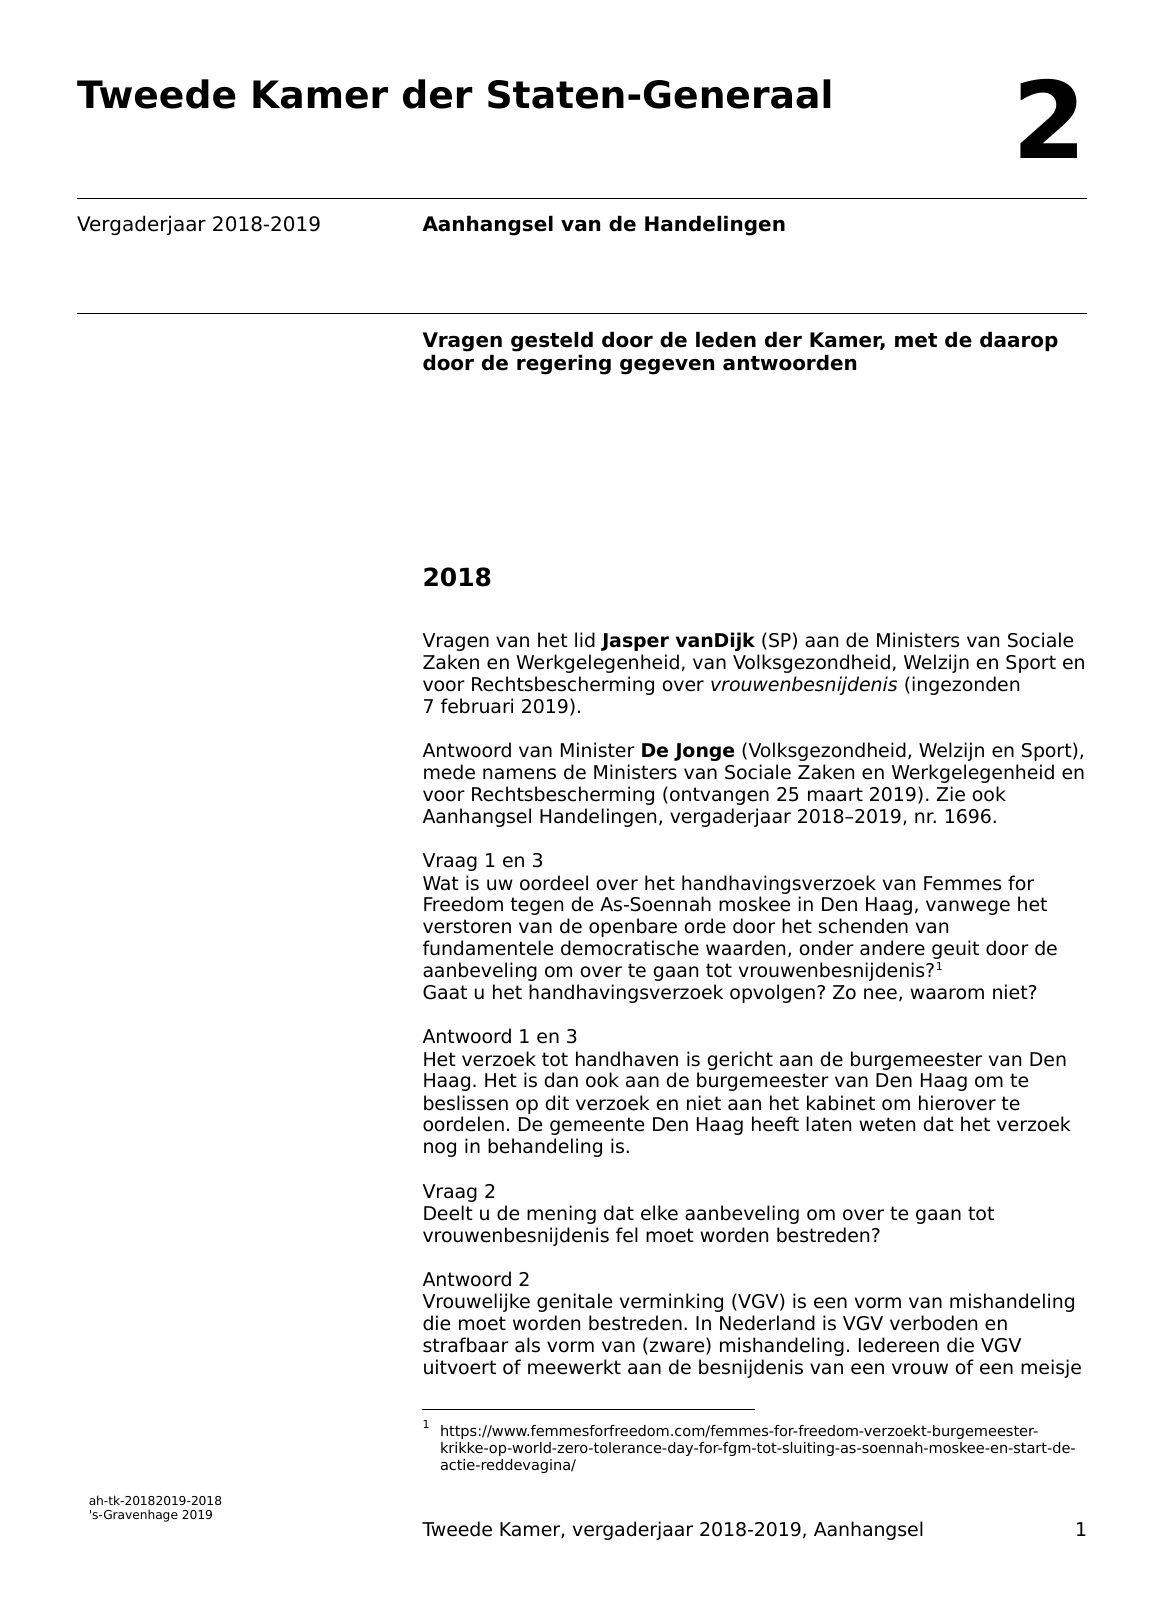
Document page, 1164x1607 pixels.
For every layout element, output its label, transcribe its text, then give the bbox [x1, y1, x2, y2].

text Deelt u de mening dat elke aanbeveling om over te gaan tot vrouwenbesnijdenis fel moet worden bestreden? [422, 1202, 1087, 1246]
text Vrouwelijke genitale verminking (VGV) is een vorm van mishandeling die moet worden bestreden. In Nederland is VGV verboden en strafbaar als vorm van (zware) mishandeling. Iedereen die VGV uitvoert of meewerkt aan de besnijdenis van een vrouw of een meisje [422, 1291, 1087, 1378]
text Vraag 2 [422, 1181, 1087, 1202]
table_cell Vragen gesteld door de leden der Kamer, met de daarop door de regering gegeven antwoorden [422, 314, 1087, 375]
text Antwoord 2 [422, 1269, 1087, 1291]
table_cell [77, 314, 422, 375]
text ah-tk-20182019-2018 [88, 1494, 323, 1508]
text Vragen van het lid Jasper vanDijk (SP) aan de Ministers van Sociale Zaken en Werkgelegenheid, van Volksgezondheid, Welzijn en Sport en voor Rechtsbescherming over vrouwenbesnijdenis (ingezonden 7 februari 2019). [422, 630, 1087, 718]
table_header Tweede Kamer der Staten-Generaal [77, 59, 886, 198]
text Antwoord van Minister De Jonge (Volksgezondheid, Welzijn en Sport), mede namens de Ministers van Sociale Zaken en Werkgelegenheid en voor Rechtsbescherming (ontvangen 25 maart 2019). Zie ook Aanhangsel Handelingen, vergaderjaar 2018–2019, nr. 1696. [422, 740, 1087, 828]
text Het verzoek tot handhaven is gericht aan de burgemeester van Den Haag. Het is dan ook aan de burgemeester van Den Haag om te beslissen op dit verzoek en niet aan het kabinet om hierover te oordelen. De gemeente Den Haag heeft laten weten dat het verzoek nog in behandeling is. [422, 1048, 1087, 1158]
text Gaat u het handhavingsverzoek opvolgen? Zo nee, waarom niet? [422, 982, 1087, 1004]
text Wat is uw oordeel over het handhavingsverzoek van Femmes for Freedom tegen de As-Soennah moskee in Den Haag, vanwege het verstoren van de openbare orde door het schenden van fundamentele democratische waarden, onder andere geuit door de aanbeveling om over te gaan tot vrouwenbesnijdenis? [422, 872, 1087, 982]
text 2018 [422, 563, 1087, 592]
table_header 2 [886, 59, 1087, 198]
text Antwoord 1 en 3 [422, 1026, 1087, 1048]
text Vraag 1 en 3 [422, 850, 1087, 872]
table_cell Vergaderjaar 2018-2019 [77, 199, 422, 313]
text https://www.femmesforfreedom.com/femmes-for-freedom-verzoekt-burgemeester-krikke-op-world-zero-tolerance-day-for-fgm-tot-sluiting-as-soennah-moskee-en-start-de-actie-reddevagina/ [422, 1418, 1087, 1474]
text 's-Gravenhage 2019 [88, 1508, 323, 1522]
table_cell Aanhangsel van de Handelingen [422, 199, 1087, 313]
